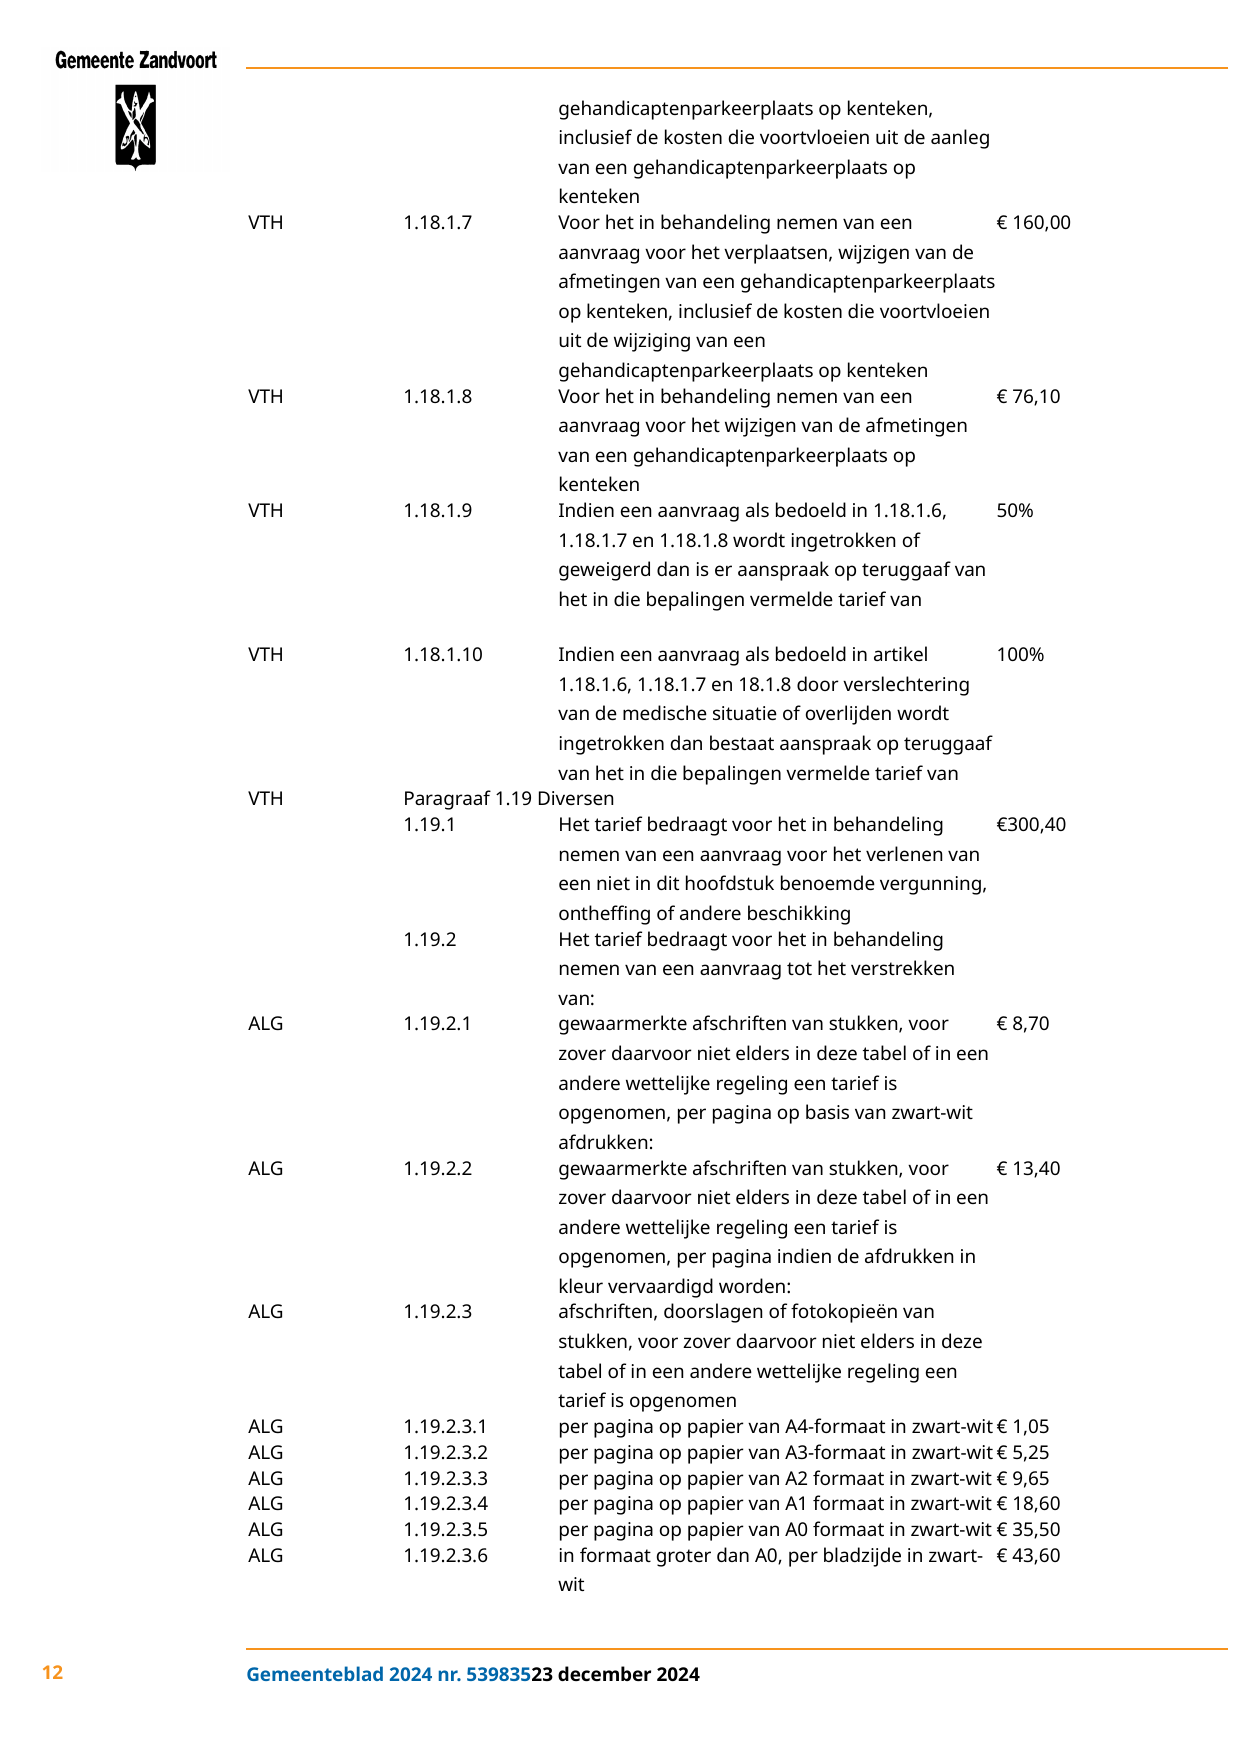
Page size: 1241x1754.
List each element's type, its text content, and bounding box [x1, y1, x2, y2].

table_cell 1.19.2.3.6 [403, 1542, 558, 1597]
table_cell 50% [996, 498, 1152, 641]
table_cell [248, 811, 403, 926]
table_cell € 13,40 [996, 1155, 1152, 1299]
table_cell 1.19.1 [403, 811, 558, 926]
table_cell 1.19.2.3 [403, 1299, 558, 1413]
table_cell [996, 786, 1152, 811]
table_cell 1.18.1.9 [403, 498, 558, 641]
table_cell 1.18.1.10 [403, 641, 558, 786]
table_cell VTH [248, 786, 403, 811]
table_cell Voor het in behandeling nemen van een aanvraag voor het verplaatsen, wijzigen van de afmetingen van een gehandicaptenparkeerplaats op kenteken, inclusief de kosten die voortvloeien uit de wijziging van een gehandicaptenparkeerplaats op kenteken [558, 209, 996, 383]
table_cell 1.18.1.8 [403, 383, 558, 497]
table_cell 1.19.2 [403, 926, 558, 1011]
table_cell 1.18.1.7 [403, 209, 558, 383]
table_cell ALG [248, 1490, 403, 1516]
table_cell ALG [248, 1011, 403, 1155]
table_cell € 1,05 [996, 1413, 1152, 1439]
table_cell € 8,70 [996, 1011, 1152, 1155]
table_cell 1.19.2.3.5 [403, 1516, 558, 1542]
table_cell 1.19.2.3.2 [403, 1439, 558, 1465]
table_cell Voor het in behandeling nemen van een aanvraag voor het wijzigen van de afmetingen van een gehandicaptenparkeerplaats op kenteken [558, 383, 996, 497]
table_cell 1.19.2.1 [403, 1011, 558, 1155]
table_cell 100% [996, 641, 1152, 786]
table_cell per pagina op papier van A2 formaat in zwart-wit [558, 1465, 996, 1490]
table_cell per pagina op papier van A0 formaat in zwart-wit [558, 1516, 996, 1542]
table_cell VTH [248, 498, 403, 641]
table_cell [996, 1299, 1152, 1413]
table_cell Het tarief bedraagt voor het in behandeling nemen van een aanvraag tot het verstrekken van: [558, 926, 996, 1011]
table_cell [996, 95, 1152, 209]
table_cell VTH [248, 641, 403, 786]
table_cell Paragraaf 1.19 Diversen [403, 786, 996, 811]
table_cell in formaat groter dan A0, per bladzijde in zwart-wit [558, 1542, 996, 1597]
table_cell € 76,10 [996, 383, 1152, 497]
table_cell 1.19.2.3.1 [403, 1413, 558, 1439]
table_cell gehandicaptenparkeerplaats op kenteken, inclusief de kosten die voortvloeien uit de aanleg van een gehandicaptenparkeerplaats op kenteken [558, 95, 996, 209]
table_cell ALG [248, 1542, 403, 1597]
table_cell afschriften, doorslagen of fotokopieën van stukken, voor zover daarvoor niet elders in deze tabel of in een andere wettelijke regeling een tarief is opgenomen [558, 1299, 996, 1413]
table_cell 1.19.2.2 [403, 1155, 558, 1299]
table_cell per pagina op papier van A1 formaat in zwart-wit [558, 1490, 996, 1516]
table_cell € 160,00 [996, 209, 1152, 383]
table_cell VTH [248, 209, 403, 383]
table_cell ALG [248, 1439, 403, 1465]
table_cell Het tarief bedraagt voor het in behandeling nemen van een aanvraag voor het verlenen van een niet in dit hoofdstuk benoemde vergunning, ontheffing of andere beschikking [558, 811, 996, 926]
table_cell Indien een aanvraag als bedoeld in artikel 1.18.1.6, 1.18.1.7 en 18.1.8 door verslechtering van de medische situatie of overlijden wordt ingetrokken dan bestaat aanspraak op teruggaaf van het in die bepalingen vermelde tarief van [558, 641, 996, 786]
table_cell ALG [248, 1413, 403, 1439]
table_cell € 18,60 [996, 1490, 1152, 1516]
table_cell 1.19.2.3.4 [403, 1490, 558, 1516]
table_cell ALG [248, 1465, 403, 1490]
table_cell gewaarmerkte afschriften van stukken, voor zover daarvoor niet elders in deze tabel of in een andere wettelijke regeling een tarief is opgenomen, per pagina indien de afdrukken in kleur vervaardigd worden: [558, 1155, 996, 1299]
table_cell ALG [248, 1155, 403, 1299]
table_cell [248, 926, 403, 1011]
table_cell 1.19.2.3.3 [403, 1465, 558, 1490]
table_cell [248, 95, 403, 209]
table_cell € 43,60 [996, 1542, 1152, 1597]
table_cell € 5,25 [996, 1439, 1152, 1465]
table_cell [996, 926, 1152, 1011]
table_cell Indien een aanvraag als bedoeld in 1.18.1.6, 1.18.1.7 en 1.18.1.8 wordt ingetrokken of geweigerd dan is er aanspraak op teruggaaf van het in die bepalingen vermelde tarief van [558, 498, 996, 641]
table_cell €300,40 [996, 811, 1152, 926]
table_cell ALG [248, 1299, 403, 1413]
table_cell € 9,65 [996, 1465, 1152, 1490]
table_cell per pagina op papier van A4-formaat in zwart-wit [558, 1413, 996, 1439]
table_cell [403, 95, 558, 209]
picture [41, 47, 231, 172]
table_cell gewaarmerkte afschriften van stukken, voor zover daarvoor niet elders in deze tabel of in een andere wettelijke regeling een tarief is opgenomen, per pagina op basis van zwart-wit afdrukken: [558, 1011, 996, 1155]
table_cell VTH [248, 383, 403, 497]
table_cell per pagina op papier van A3-formaat in zwart-wit [558, 1439, 996, 1465]
table_cell ALG [248, 1516, 403, 1542]
table_cell € 35,50 [996, 1516, 1152, 1542]
